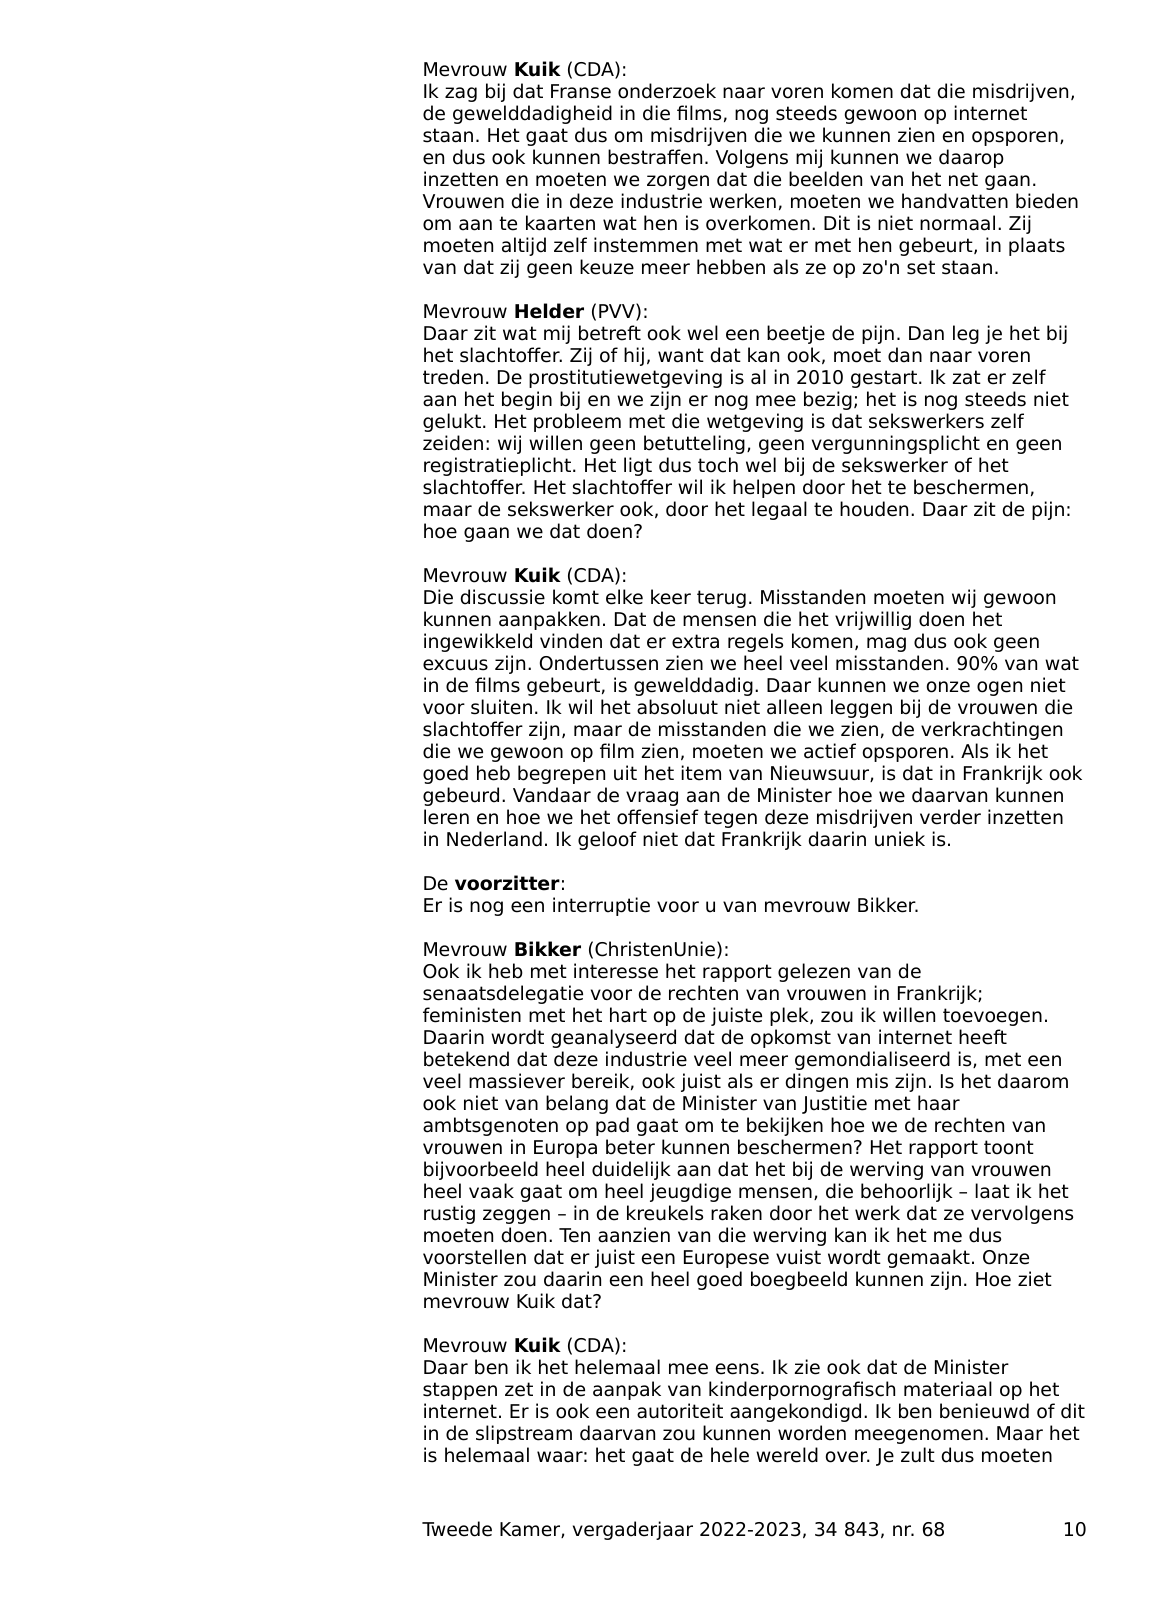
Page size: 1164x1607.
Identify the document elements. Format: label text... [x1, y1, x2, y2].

text De voorzitter: [422, 873, 1087, 895]
text Mevrouw Kuik (CDA): [422, 565, 1087, 587]
text Mevrouw Helder (PVV): [422, 301, 1087, 323]
text Mevrouw Bikker (ChristenUnie): [422, 939, 1087, 961]
text Mevrouw Kuik (CDA): [422, 1335, 1087, 1357]
text Ik zag bij dat Franse onderzoek naar voren komen dat die misdrijven, de gewelddadigheid in die films, nog steeds gewoon op internet staan. Het gaat dus om misdrijven die we kunnen zien en opsporen, en dus ook kunnen bestraffen. Volgens mij kunnen we daarop inzetten en moeten we zorgen dat die beelden van het net gaan. Vrouwen die in deze industrie werken, moeten we handvatten bieden om aan te kaarten wat hen is overkomen. Dit is niet normaal. Zij moeten altijd zelf instemmen met wat er met hen gebeurt, in plaats van dat zij geen keuze meer hebben als ze op zo'n set staan. [422, 81, 1087, 279]
text Die discussie komt elke keer terug. Misstanden moeten wij gewoon kunnen aanpakken. Dat de mensen die het vrijwillig doen het ingewikkeld vinden dat er extra regels komen, mag dus ook geen excuus zijn. Ondertussen zien we heel veel misstanden. 90% van wat in de films gebeurt, is gewelddadig. Daar kunnen we onze ogen niet voor sluiten. Ik wil het absoluut niet alleen leggen bij de vrouwen die slachtoffer zijn, maar de misstanden die we zien, de verkrachtingen die we gewoon op film zien, moeten we actief opsporen. Als ik het goed heb begrepen uit het item van Nieuwsuur, is dat in Frankrijk ook gebeurd. Vandaar de vraag aan de Minister hoe we daarvan kunnen leren en hoe we het offensief tegen deze misdrijven verder inzetten in Nederland. Ik geloof niet dat Frankrijk daarin uniek is. [422, 587, 1087, 851]
text Er is nog een interruptie voor u van mevrouw Bikker. [422, 895, 1087, 917]
text Mevrouw Kuik (CDA): [422, 59, 1087, 81]
text Daar zit wat mij betreft ook wel een beetje de pijn. Dan leg je het bij het slachtoffer. Zij of hij, want dat kan ook, moet dan naar voren treden. De prostitutiewetgeving is al in 2010 gestart. Ik zat er zelf aan het begin bij en we zijn er nog mee bezig; het is nog steeds niet gelukt. Het probleem met die wetgeving is dat sekswerkers zelf zeiden: wij willen geen betutteling, geen vergunningsplicht en geen registratieplicht. Het ligt dus toch wel bij de sekswerker of het slachtoffer. Het slachtoffer wil ik helpen door het te beschermen, maar de sekswerker ook, door het legaal te houden. Daar zit de pijn: hoe gaan we dat doen? [422, 323, 1087, 543]
text Daar ben ik het helemaal mee eens. Ik zie ook dat de Minister stappen zet in de aanpak van kinderpornografisch materiaal op het internet. Er is ook een autoriteit aangekondigd. Ik ben benieuwd of dit in de slipstream daarvan zou kunnen worden meegenomen. Maar het is helemaal waar: het gaat de hele wereld over. Je zult dus moeten [422, 1357, 1087, 1467]
text Ook ik heb met interesse het rapport gelezen van de senaatsdelegatie voor de rechten van vrouwen in Frankrijk; feministen met het hart op de juiste plek, zou ik willen toevoegen. Daarin wordt geanalyseerd dat de opkomst van internet heeft betekend dat deze industrie veel meer gemondialiseerd is, met een veel massiever bereik, ook juist als er dingen mis zijn. Is het daarom ook niet van belang dat de Minister van Justitie met haar ambtsgenoten op pad gaat om te bekijken hoe we de rechten van vrouwen in Europa beter kunnen beschermen? Het rapport toont bijvoorbeeld heel duidelijk aan dat het bij de werving van vrouwen heel vaak gaat om heel jeugdige mensen, die behoorlijk – laat ik het rustig zeggen – in de kreukels raken door het werk dat ze vervolgens moeten doen. Ten aanzien van die werving kan ik het me dus voorstellen dat er juist een Europese vuist wordt gemaakt. Onze Minister zou daarin een heel goed boegbeeld kunnen zijn. Hoe ziet mevrouw Kuik dat? [422, 961, 1087, 1313]
